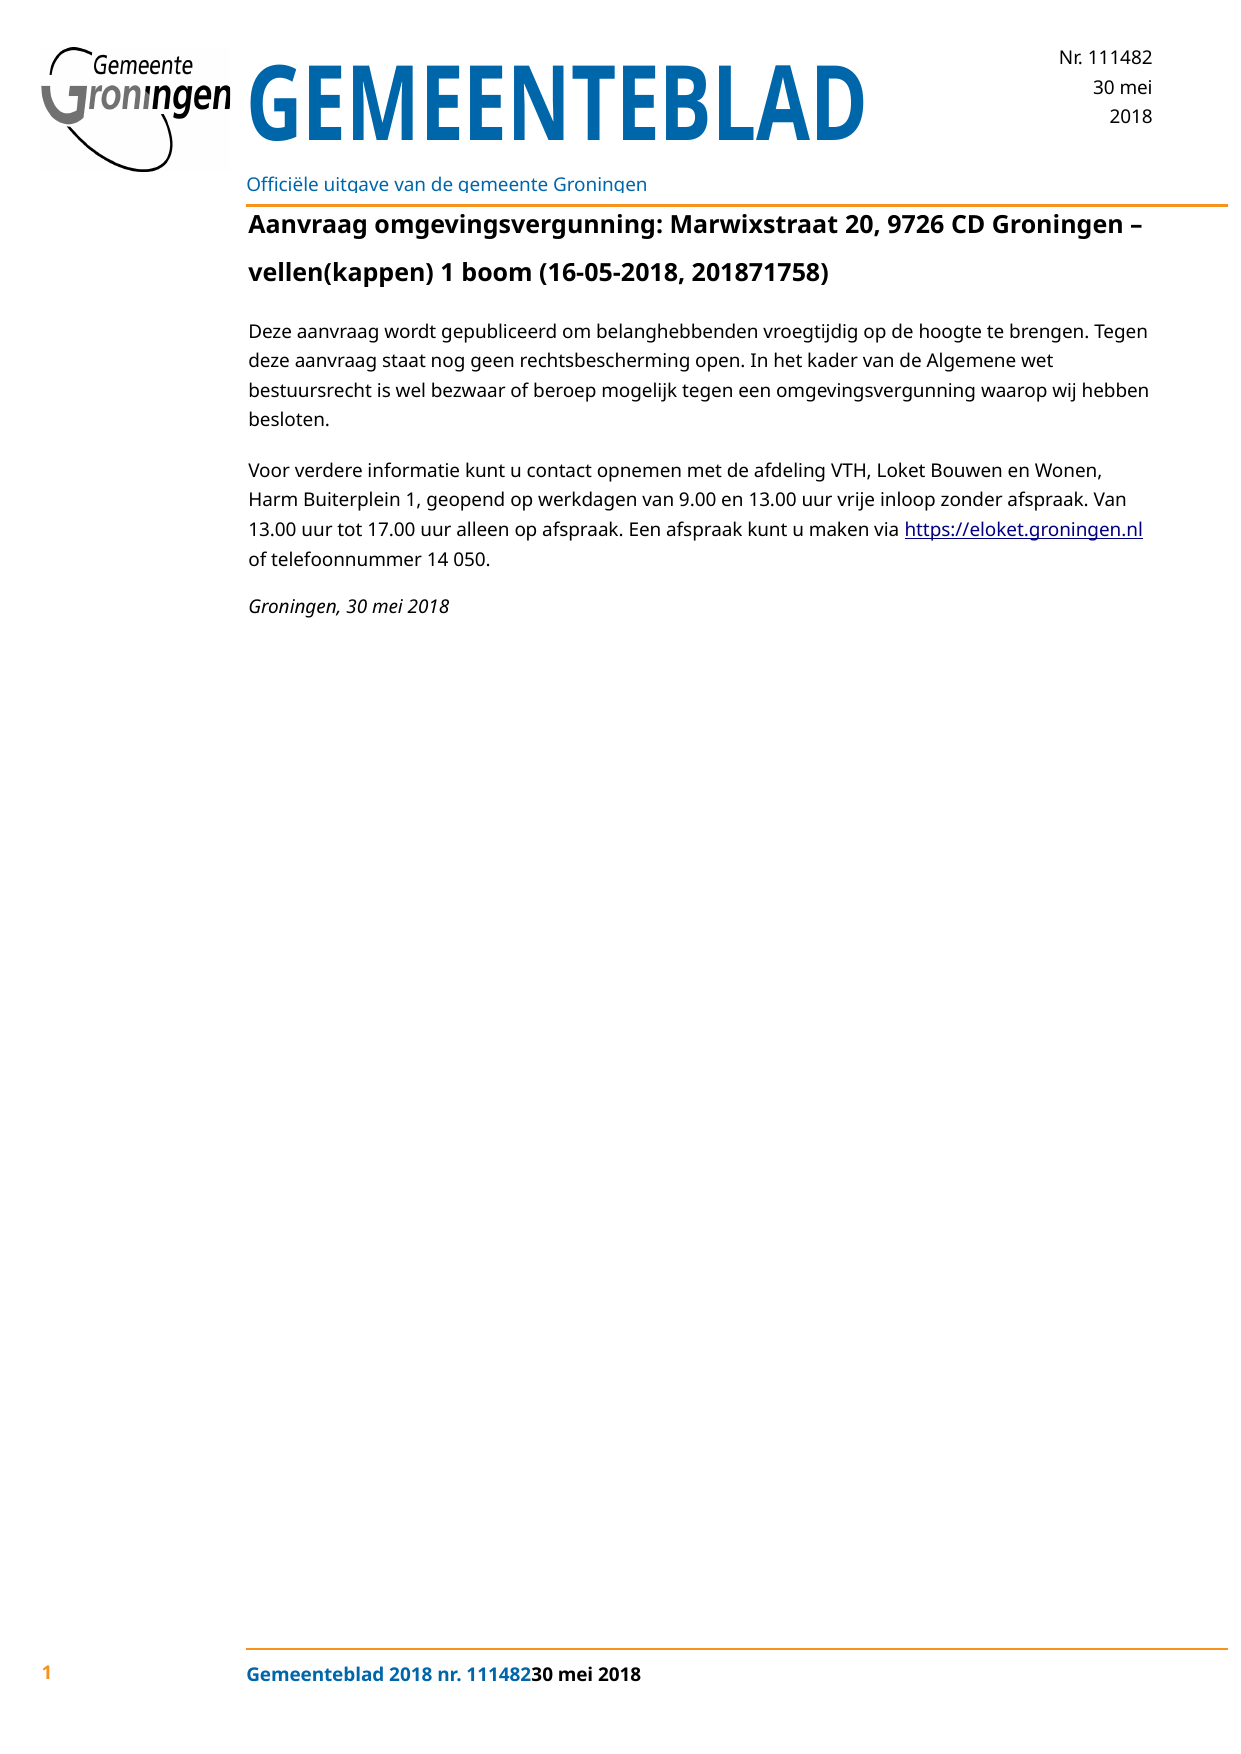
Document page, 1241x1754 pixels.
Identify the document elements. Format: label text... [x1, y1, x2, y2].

text Aanvraag omgevingsvergunning: Marwixstraat 20, 9726 CD Groningen – vellen(kappen) 1 boom (16-05-2018, 201871758) [248, 207, 1152, 288]
text Groningen, 30 mei 2018 [248, 594, 1152, 619]
text Deze aanvraag wordt gepubliceerd om belanghebbenden vroegtijdig op de hoogte te brengen. Tegen deze aanvraag staat nog geen rechtsbescherming open. In het kader van de Algemene wet bestuursrecht is wel bezwaar of beroep mogelijk tegen een omgevingsvergunning waarop wij hebben besloten. [248, 318, 1152, 432]
picture [41, 47, 231, 172]
text Voor verdere informatie kunt u contact opnemen met de afdeling VTH, Loket Bouwen en Wonen, Harm Buiterplein 1, geopend op werkdagen van 9.00 en 13.00 uur vrije inloop zonder afspraak. Van 13.00 uur tot 17.00 uur alleen op afspraak. Een afspraak kunt u maken via https://eloket.groningen.nl of telefoonnummer 14 050. [248, 457, 1152, 572]
